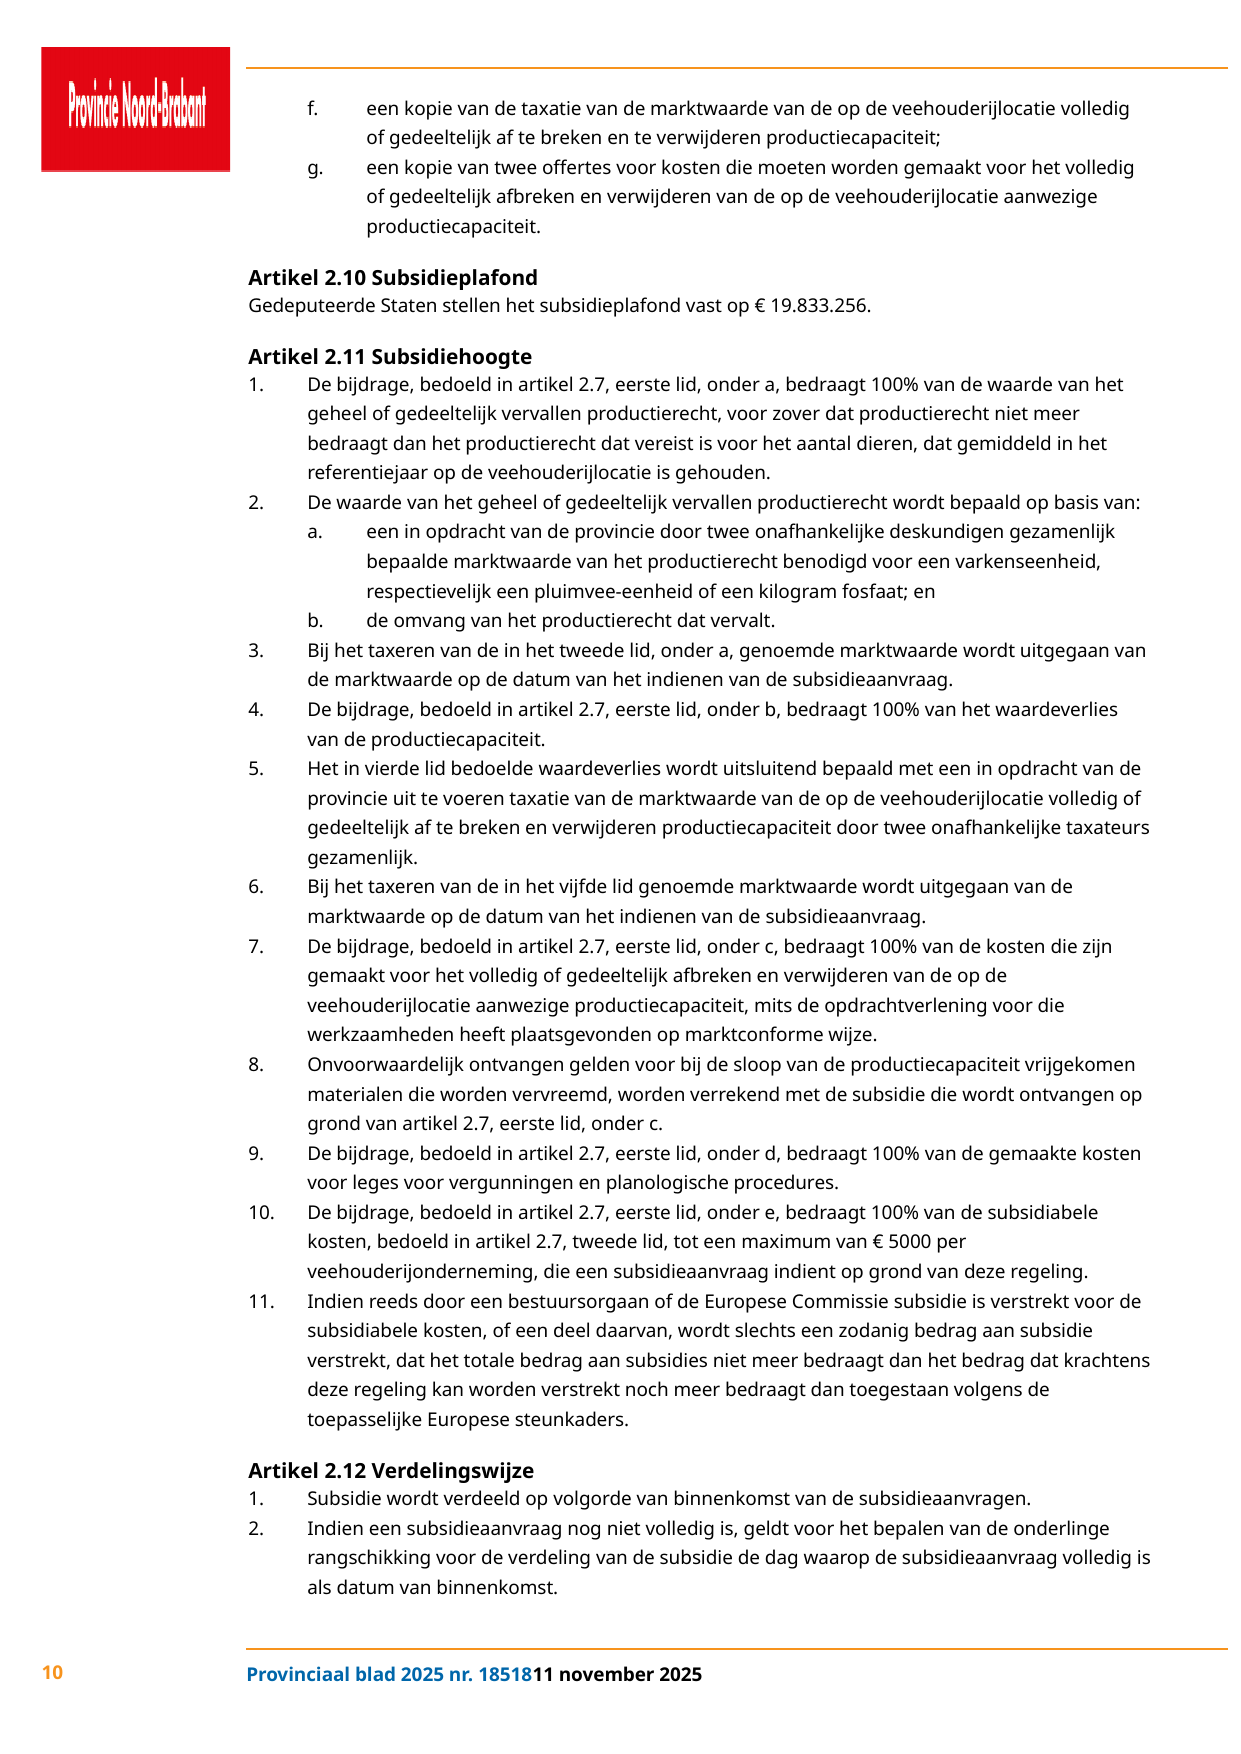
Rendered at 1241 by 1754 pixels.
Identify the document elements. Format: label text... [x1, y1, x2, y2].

list de omvang van het productierecht dat vervalt. [307, 607, 1152, 633]
list De waarde van het geheel of gedeeltelijk vervallen productierecht wordt bepaald op basis van: [248, 489, 1152, 515]
list Bij het taxeren van de in het tweede lid, onder a, genoemde marktwaarde wordt uitgegaan van de marktwaarde op de datum van het indienen van de subsidieaanvraag. [248, 637, 1152, 692]
text Artikel 2.11 Subsidiehoogte [248, 342, 1152, 371]
text Artikel 2.10 Subsidieplafond [248, 263, 1152, 292]
list een kopie van de taxatie van de marktwaarde van de op de veehouderijlocatie volledig of gedeeltelijk af te breken en te verwijderen productiecapaciteit; [307, 95, 1152, 150]
list De bijdrage, bedoeld in artikel 2.7, eerste lid, onder e, bedraagt 100% van de subsidiabele kosten, bedoeld in artikel 2.7, tweede lid, tot een maximum van € 5000 per veehouderijonderneming, die een subsidieaanvraag indient op grond van deze regeling. [248, 1199, 1152, 1284]
list Subsidie wordt verdeeld op volgorde van binnenkomst van de subsidieaanvragen. [248, 1485, 1152, 1511]
list een in opdracht van de provincie door twee onafhankelijke deskundigen gezamenlijk bepaalde marktwaarde van het productierecht benodigd voor een varkenseenheid, respectievelijk een pluimvee-eenheid of een kilogram fosfaat; en [307, 519, 1152, 604]
picture [41, 47, 231, 172]
list De bijdrage, bedoeld in artikel 2.7, eerste lid, onder b, bedraagt 100% van het waardeverlies van de productiecapaciteit. [248, 696, 1152, 752]
list Indien reeds door een bestuursorgaan of de Europese Commissie subsidie is verstrekt voor de subsidiabele kosten, of een deel daarvan, wordt slechts een zodanig bedrag aan subsidie verstrekt, dat het totale bedrag aan subsidies niet meer bedraagt dan het bedrag dat krachtens deze regeling kan worden verstrekt noch meer bedraagt dan toegestaan volgens de toepasselijke Europese steunkaders. [248, 1288, 1152, 1432]
text Gedeputeerde Staten stellen het subsidieplafond vast op € 19.833.256. [248, 292, 1152, 318]
list Onvoorwaardelijk ontvangen gelden voor bij de sloop van de productiecapaciteit vrijgekomen materialen die worden vervreemd, worden verrekend met de subsidie die wordt ontvangen op grond van artikel 2.7, eerste lid, onder c. [248, 1051, 1152, 1136]
text Artikel 2.12 Verdelingswijze [248, 1457, 1152, 1485]
list een kopie van twee offertes voor kosten die moeten worden gemaakt voor het volledig of gedeeltelijk afbreken en verwijderen van de op de veehouderijlocatie aanwezige productiecapaciteit. [307, 154, 1152, 239]
list De bijdrage, bedoeld in artikel 2.7, eerste lid, onder a, bedraagt 100% van de waarde van het geheel of gedeeltelijk vervallen productierecht, voor zover dat productierecht niet meer bedraagt dan het productierecht dat vereist is voor het aantal dieren, dat gemiddeld in het referentiejaar op de veehouderijlocatie is gehouden. [248, 371, 1152, 485]
list Indien een subsidieaanvraag nog niet volledig is, geldt voor het bepalen van de onderlinge rangschikking voor de verdeling van de subsidie de dag waarop de subsidieaanvraag volledig is als datum van binnenkomst. [248, 1515, 1152, 1599]
list Bij het taxeren van de in het vijfde lid genoemde marktwaarde wordt uitgegaan van de marktwaarde op de datum van het indienen van de subsidieaanvraag. [248, 874, 1152, 929]
list De bijdrage, bedoeld in artikel 2.7, eerste lid, onder c, bedraagt 100% van de kosten die zijn gemaakt voor het volledig of gedeeltelijk afbreken en verwijderen van de op de veehouderijlocatie aanwezige productiecapaciteit, mits de opdrachtverlening voor die werkzaamheden heeft plaatsgevonden op marktconforme wijze. [248, 933, 1152, 1047]
list Het in vierde lid bedoelde waardeverlies wordt uitsluitend bepaald met een in opdracht van de provincie uit te voeren taxatie van de marktwaarde van de op de veehouderijlocatie volledig of gedeeltelijk af te breken en verwijderen productiecapaciteit door twee onafhankelijke taxateurs gezamenlijk. [248, 755, 1152, 870]
list De bijdrage, bedoeld in artikel 2.7, eerste lid, onder d, bedraagt 100% van de gemaakte kosten voor leges voor vergunningen en planologische procedures. [248, 1140, 1152, 1195]
